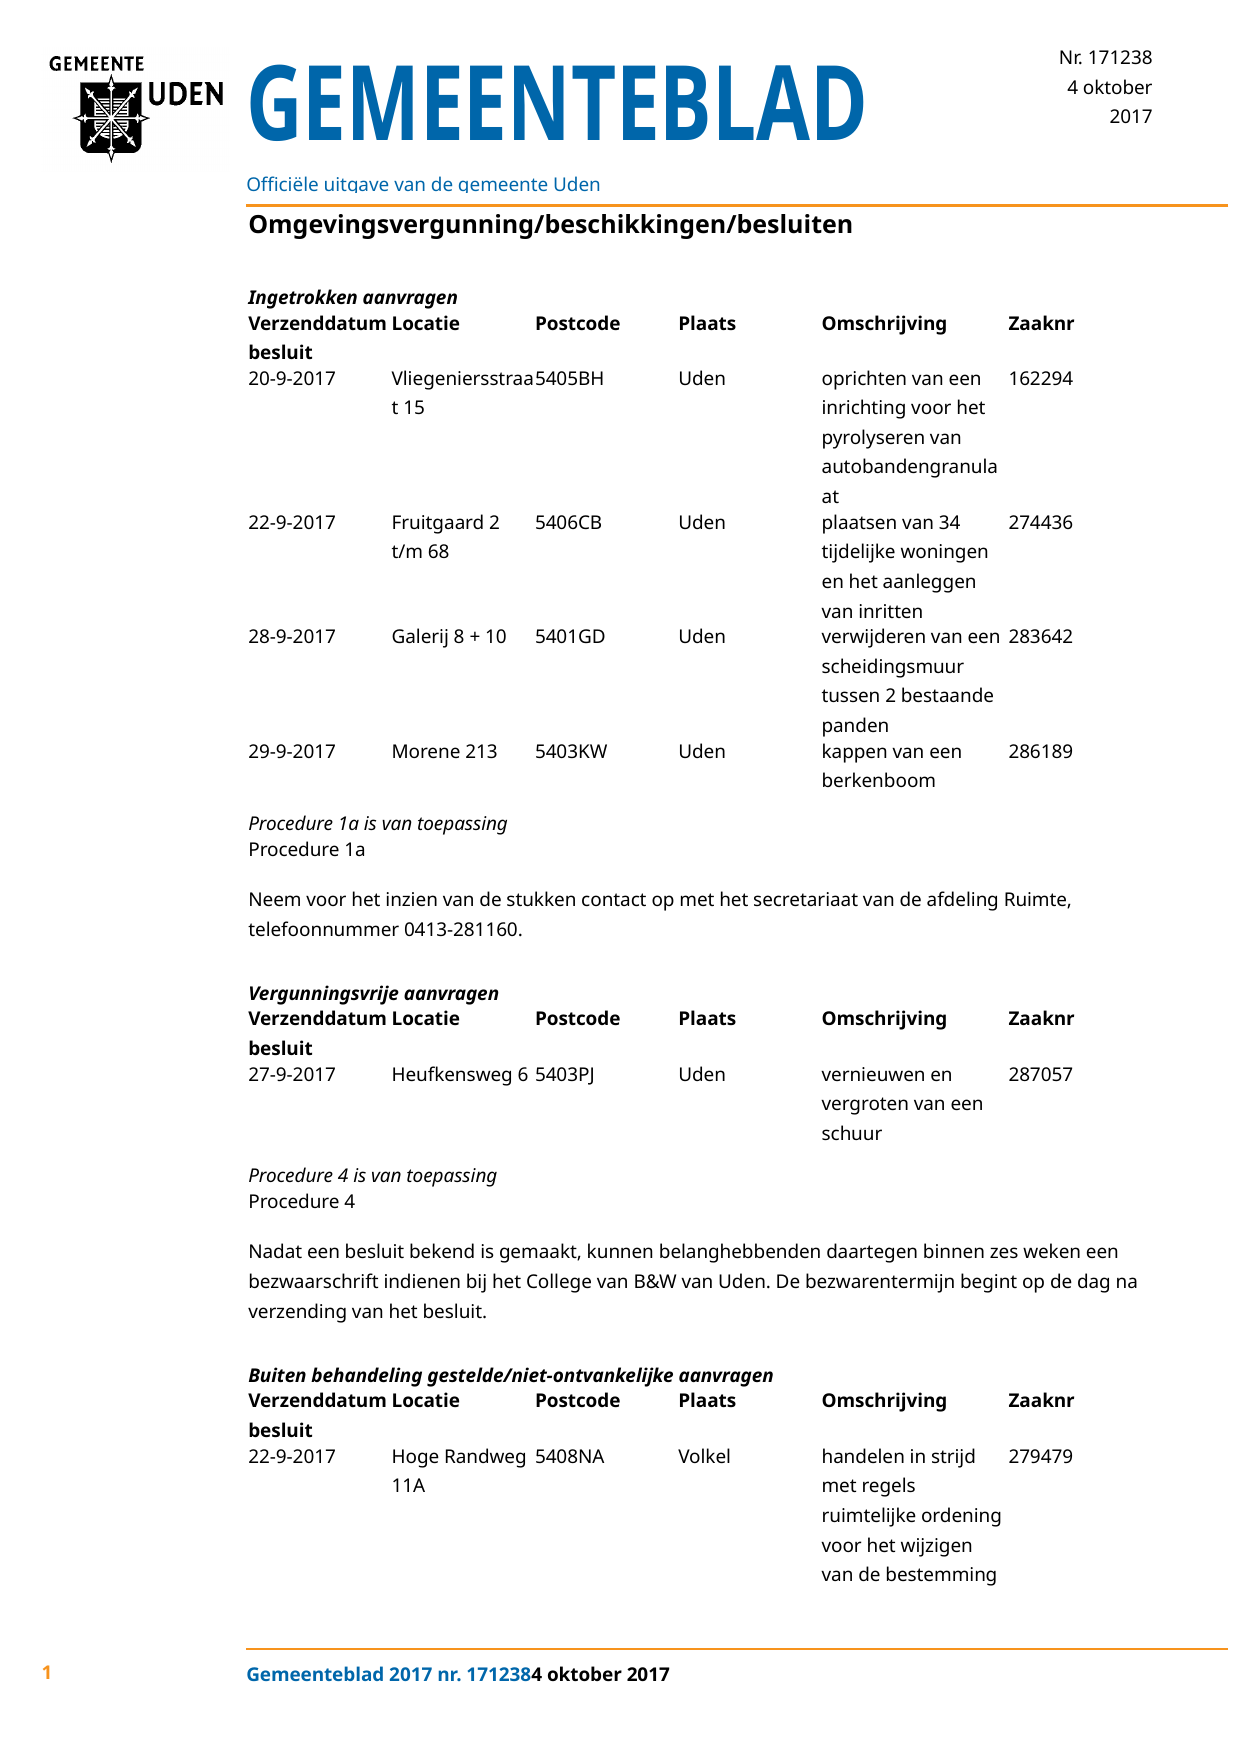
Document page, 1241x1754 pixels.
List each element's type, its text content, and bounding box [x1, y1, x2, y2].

text Procedure 1a is van toepassing [248, 810, 1152, 836]
text Procedure 1a [248, 836, 1152, 862]
table_cell Vliegeniersstraat 15 [391, 365, 535, 509]
table_cell Uden [678, 365, 821, 509]
table_header Zaaknr [1008, 310, 1152, 365]
table_cell 5401GD [535, 624, 678, 738]
table_cell 287057 [1008, 1061, 1152, 1146]
table_cell Fruitgaard 2 t/m 68 [391, 509, 535, 623]
table_header Zaaknr [1008, 1006, 1152, 1061]
table_cell 29-9-2017 [248, 738, 391, 793]
table_cell kappen van een berkenboom [821, 738, 1008, 793]
table_cell oprichten van een inrichting voor het pyrolyseren van autobandengranulaat [821, 365, 1008, 509]
table_cell 5403KW [535, 738, 678, 793]
table_header Postcode [535, 310, 678, 365]
table_cell Volkel [678, 1443, 821, 1587]
text Nadat een besluit bekend is gemaakt, kunnen belanghebbenden daartegen binnen zes weken een bezwaarschrift indienen bij het College van B&W van Uden. De bezwarentermijn begint op de dag na verzending van het besluit. [248, 1239, 1152, 1324]
table_header Verzenddatum besluit [248, 310, 391, 365]
table_header Locatie [391, 1006, 535, 1061]
table_cell 20-9-2017 [248, 365, 391, 509]
text Procedure 4 [248, 1188, 1152, 1214]
table_header Plaats [678, 310, 821, 365]
table_cell Uden [678, 738, 821, 793]
table_cell 286189 [1008, 738, 1152, 793]
text Ingetrokken aanvragen [248, 284, 1152, 309]
table_header Verzenddatum besluit [248, 1006, 391, 1061]
table_cell plaatsen van 34 tijdelijke woningen en het aanleggen van inritten [821, 509, 1008, 623]
table_cell Uden [678, 509, 821, 623]
table_header Plaats [678, 1006, 821, 1061]
table_header Postcode [535, 1006, 678, 1061]
table_cell 28-9-2017 [248, 624, 391, 738]
text Omgevingsvergunning/beschikkingen/besluiten [248, 207, 1152, 241]
table_cell verwijderen van een scheidingsmuur tussen 2 bestaande panden [821, 624, 1008, 738]
table_header Omschrijving [821, 310, 1008, 365]
table_cell Galerij 8 + 10 [391, 624, 535, 738]
table_header Zaaknr [1008, 1388, 1152, 1443]
table_header Verzenddatum besluit [248, 1388, 391, 1443]
text Procedure 4 is van toepassing [248, 1163, 1152, 1188]
table_cell 162294 [1008, 365, 1152, 509]
table_cell Morene 213 [391, 738, 535, 793]
table_cell Hoge Randweg 11A [391, 1443, 535, 1587]
table_cell Heufkensweg 6 [391, 1061, 535, 1146]
table_cell 5406CB [535, 509, 678, 623]
table_header Omschrijving [821, 1006, 1008, 1061]
table_cell 22-9-2017 [248, 509, 391, 623]
text Neem voor het inzien van de stukken contact op met het secretariaat van de afdeling Ruimte, telefoonnummer 0413-281160. [248, 886, 1152, 942]
table_cell vernieuwen en vergroten van een schuur [821, 1061, 1008, 1146]
table_cell 5405BH [535, 365, 678, 509]
table_header Omschrijving [821, 1388, 1008, 1443]
table_cell 27-9-2017 [248, 1061, 391, 1146]
table_header Postcode [535, 1388, 678, 1443]
table_cell 279479 [1008, 1443, 1152, 1587]
table_header Locatie [391, 1388, 535, 1443]
table_cell Uden [678, 1061, 821, 1146]
table_header Plaats [678, 1388, 821, 1443]
text Vergunningsvrije aanvragen [248, 980, 1152, 1006]
table_cell 22-9-2017 [248, 1443, 391, 1587]
table_cell handelen in strijd met regels ruimtelijke ordening voor het wijzigen van de bestemming [821, 1443, 1008, 1587]
table_cell 274436 [1008, 509, 1152, 623]
table_cell Uden [678, 624, 821, 738]
table_cell 5403PJ [535, 1061, 678, 1146]
picture [41, 47, 231, 172]
text Buiten behandeling gestelde/niet-ontvankelijke aanvragen [248, 1362, 1152, 1388]
table_header Locatie [391, 310, 535, 365]
table_cell 5408NA [535, 1443, 678, 1587]
table_cell 283642 [1008, 624, 1152, 738]
